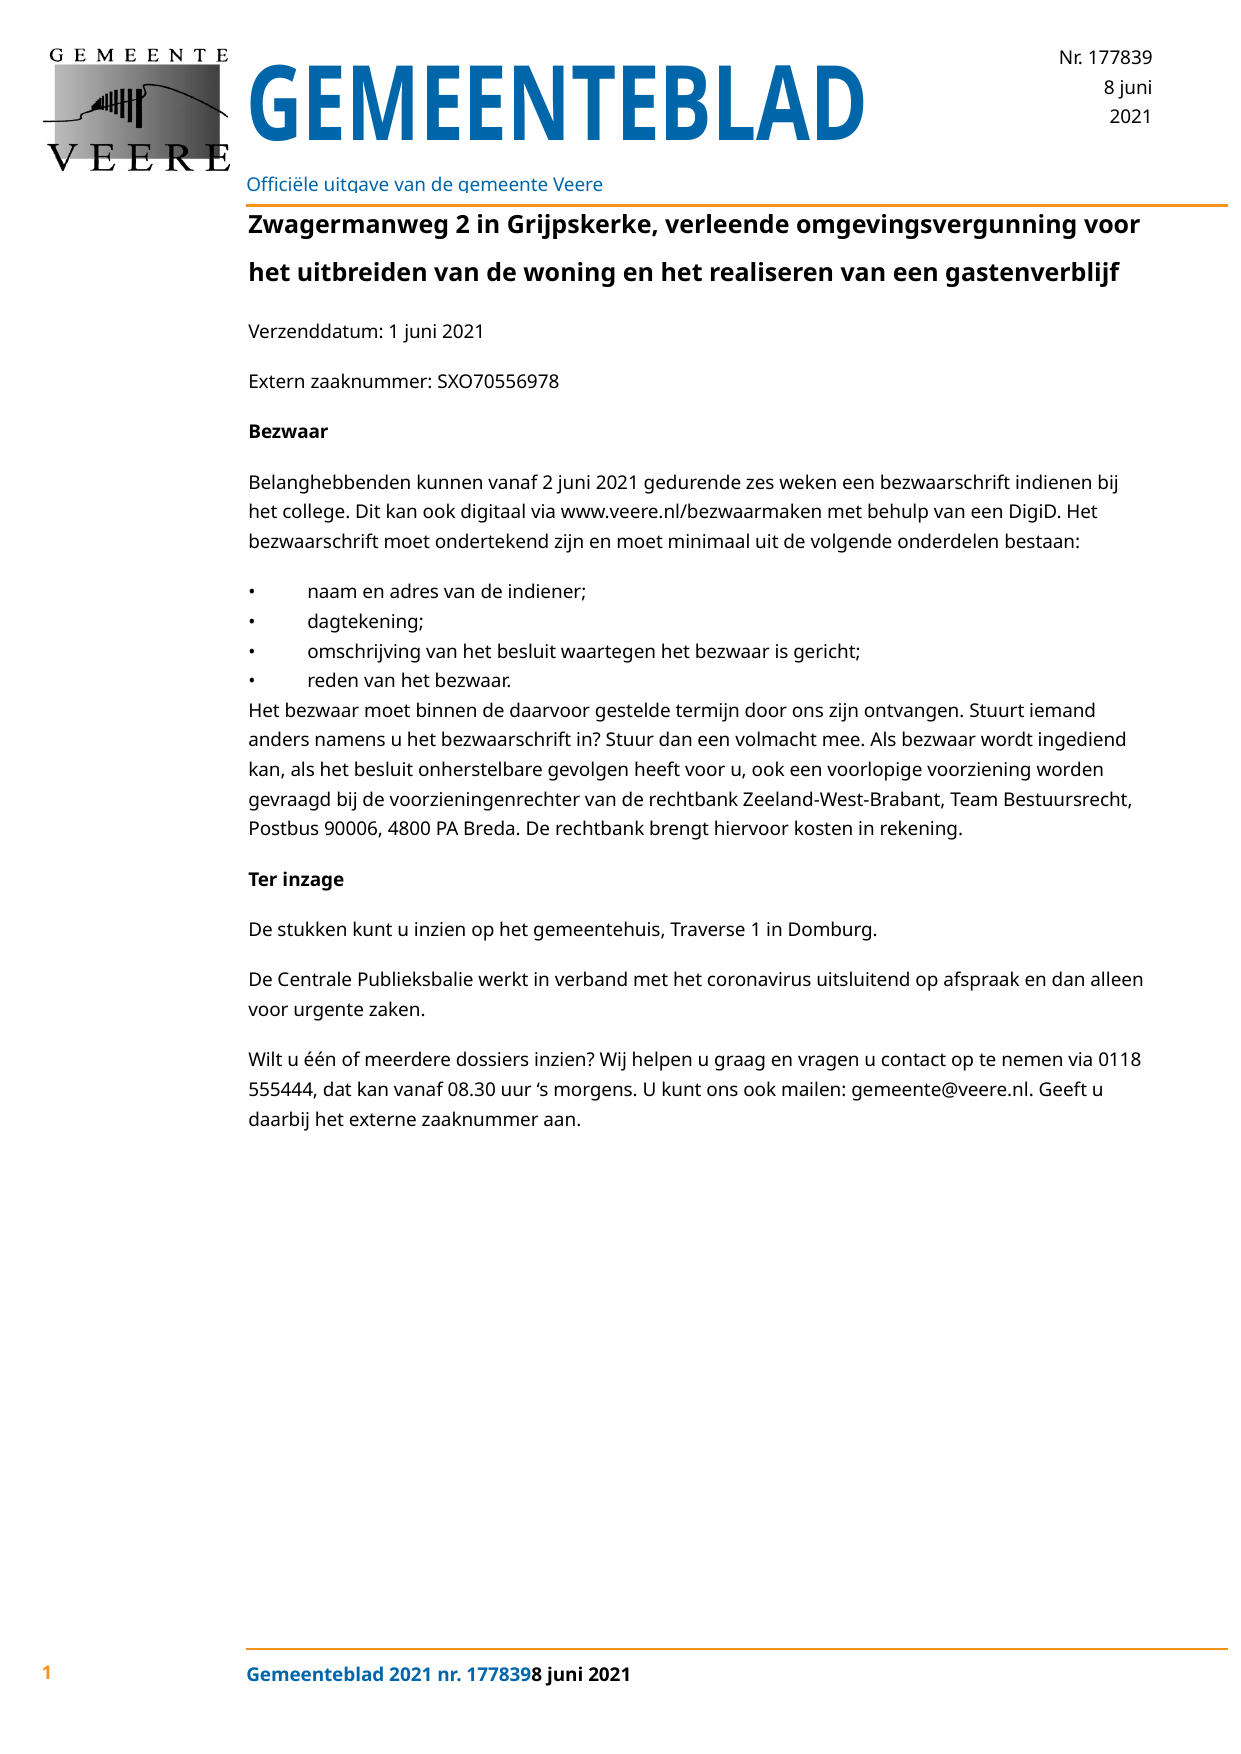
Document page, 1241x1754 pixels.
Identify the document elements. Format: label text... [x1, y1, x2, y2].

text Verzenddatum: 1 juni 2021 [248, 318, 1152, 344]
list omschrijving van het besluit waartegen het bezwaar is gericht; [248, 638, 1152, 664]
text Wilt u één of meerdere dossiers inzien? Wij helpen u graag en vragen u contact op te nemen via 0118 555444, dat kan vanaf 08.30 uur ‘s morgens. U kunt ons ook mailen: gemeente@veere.nl. Geeft u daarbij het externe zaaknummer aan. [248, 1047, 1152, 1132]
text De stukken kunt u inzien op het gemeentehuis, Traverse 1 in Domburg. [248, 916, 1152, 942]
text Belanghebbenden kunnen vanaf 2 juni 2021 gedurende zes weken een bezwaarschrift indienen bij het college. Dit kan ook digitaal via www.veere.nl/bezwaarmaken met behulp van een DigiD. Het bezwaarschrift moet ondertekend zijn en moet minimaal uit de volgende onderdelen bestaan: [248, 469, 1152, 554]
list reden van het bezwaar. [248, 667, 1152, 693]
text De Centrale Publieksbalie werkt in verband met het coronavirus uitsluitend op afspraak en dan alleen voor urgente zaken. [248, 967, 1152, 1022]
text Zwagermanweg 2 in Grijpskerke, verleende omgevingsvergunning voor het uitbreiden van de woning en het realiseren van een gastenverblijf [248, 207, 1152, 288]
list naam en adres van de indiener; [248, 579, 1152, 604]
text Bezwaar [248, 419, 1152, 444]
text Het bezwaar moet binnen de daarvoor gestelde termijn door ons zijn ontvangen. Stuurt iemand anders namens u het bezwaarschrift in? Stuur dan een volmacht mee. Als bezwaar wordt ingediend kan, als het besluit onherstelbare gevolgen heeft voor u, ook een voorlopige voorziening worden gevraagd bij de voorzieningenrechter van de rechtbank Zeeland-West-Brabant, Team Bestuursrecht, Postbus 90006, 4800 PA Breda. De rechtbank brengt hiervoor kosten in rekening. [248, 697, 1152, 841]
text Ter inzage [248, 866, 1152, 892]
text Extern zaaknummer: SXO70556978 [248, 368, 1152, 394]
picture [41, 47, 231, 172]
list dagtekening; [248, 608, 1152, 634]
